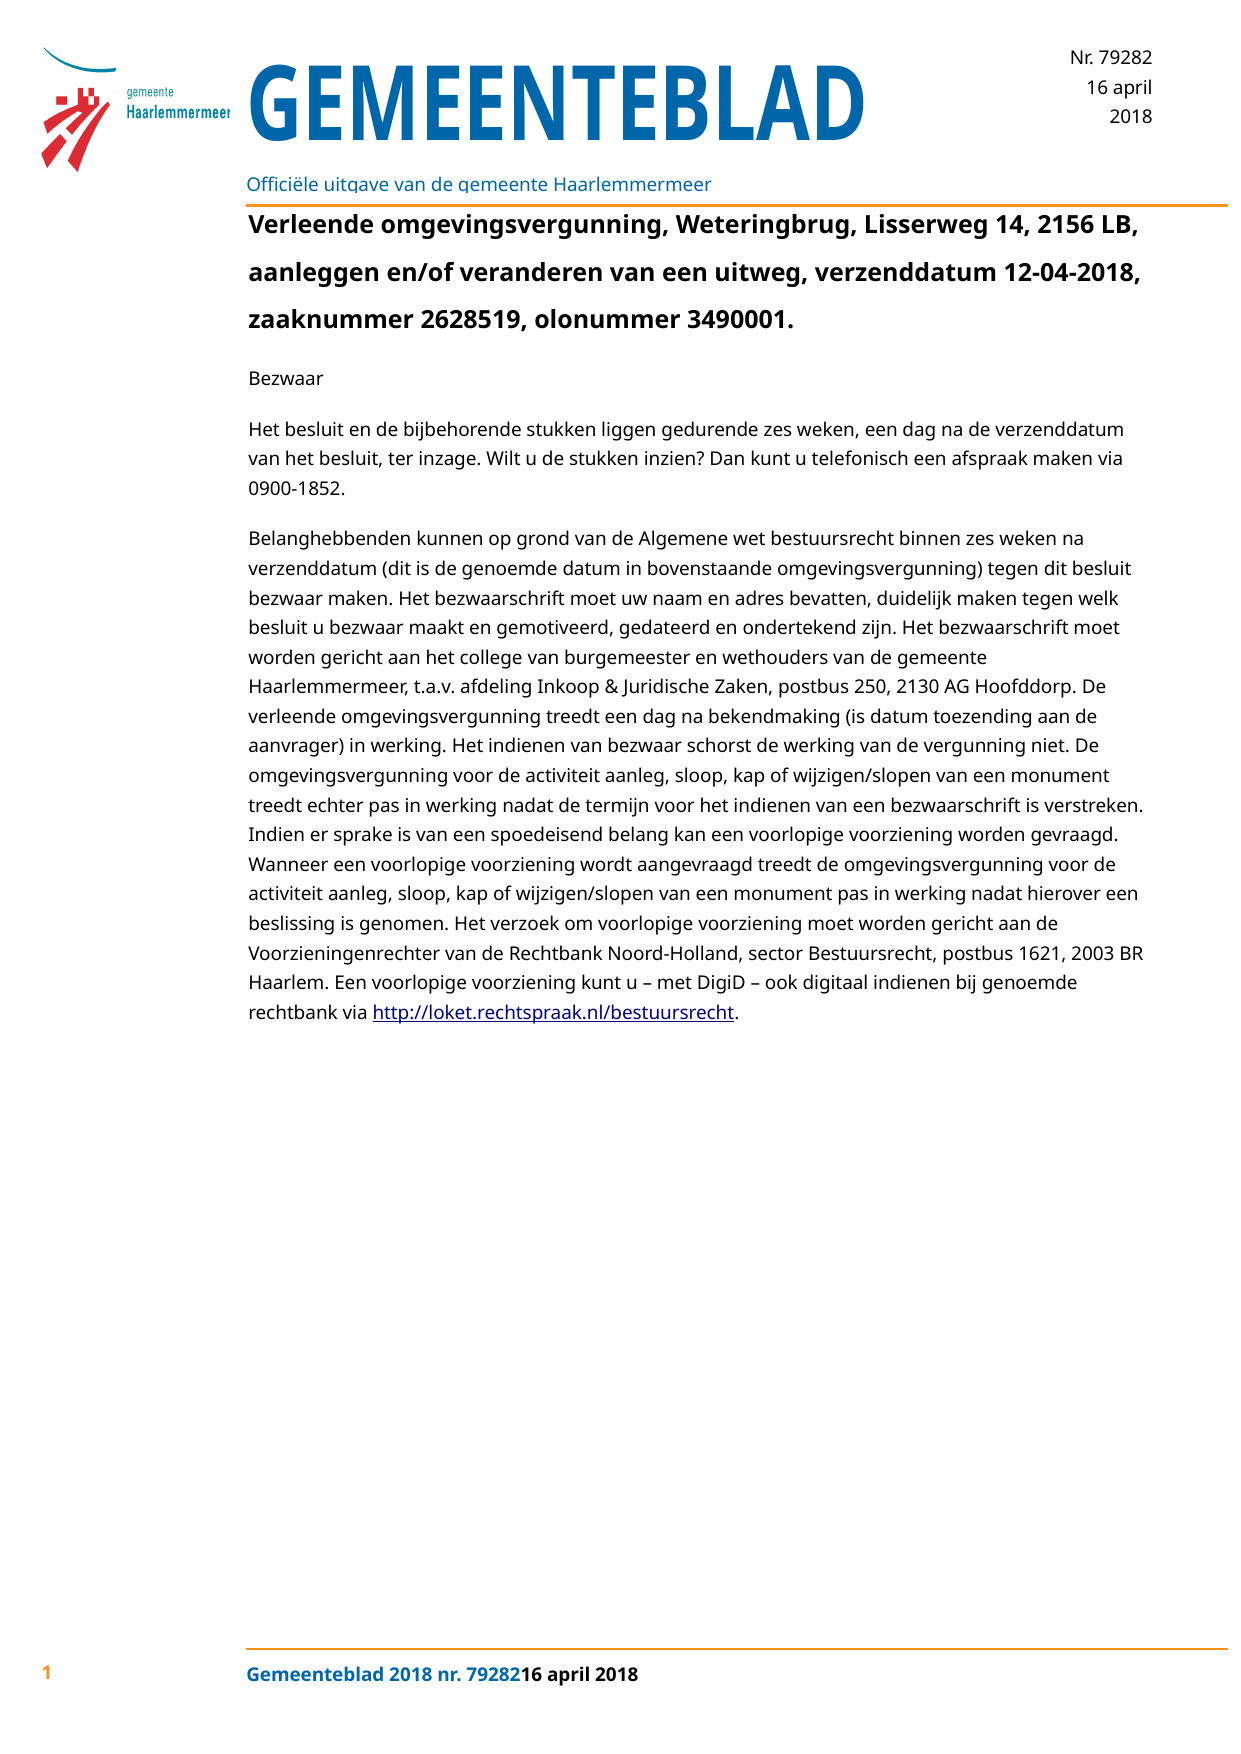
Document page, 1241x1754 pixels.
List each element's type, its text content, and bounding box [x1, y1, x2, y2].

text Bezwaar [248, 366, 1152, 391]
text Het besluit en de bijbehorende stukken liggen gedurende zes weken, een dag na de verzenddatum van het besluit, ter inzage. Wilt u de stukken inzien? Dan kunt u telefonisch een afspraak maken via 0900-1852. [248, 416, 1152, 501]
text Belanghebbenden kunnen op grond van de Algemene wet bestuursrecht binnen zes weken na verzenddatum (dit is de genoemde datum in bovenstaande omgevingsvergunning) tegen dit besluit bezwaar maken. Het bezwaarschrift moet uw naam en adres bevatten, duidelijk maken tegen welk besluit u bezwaar maakt en gemotiveerd, gedateerd en ondertekend zijn. Het bezwaarschrift moet worden gericht aan het college van burgemeester en wethouders van de gemeente Haarlemmermeer, t.a.v. afdeling Inkoop & Juridische Zaken, postbus 250, 2130 AG Hoofddorp. De verleende omgevingsvergunning treedt een dag na bekendmaking (is datum toezending aan de aanvrager) in werking. Het indienen van bezwaar schorst de werking van de vergunning niet. De omgevingsvergunning voor de activiteit aanleg, sloop, kap of wijzigen/slopen van een monument treedt echter pas in werking nadat de termijn voor het indienen van een bezwaarschrift is verstreken. Indien er sprake is van een spoedeisend belang kan een voorlopige voorziening worden gevraagd. Wanneer een voorlopige voorziening wordt aangevraagd treedt de omgevingsvergunning voor de activiteit aanleg, sloop, kap of wijzigen/slopen van een monument pas in werking nadat hierover een beslissing is genomen. Het verzoek om voorlopige voorziening moet worden gericht aan de Voorzieningenrechter van de Rechtbank Noord-Holland, sector Bestuursrecht, postbus 1621, 2003 BR Haarlem. Een voorlopige voorziening kunt u – met DigiD – ook digitaal indienen bij genoemde rechtbank via http://loket.rechtspraak.nl/bestuursrecht. [248, 526, 1152, 1024]
text Verleende omgevingsvergunning, Weteringbrug, Lisserweg 14, 2156 LB, aanleggen en/of veranderen van een uitweg, verzenddatum 12-04-2018, zaaknummer 2628519, olonummer 3490001. [248, 207, 1152, 336]
picture [41, 47, 231, 172]
